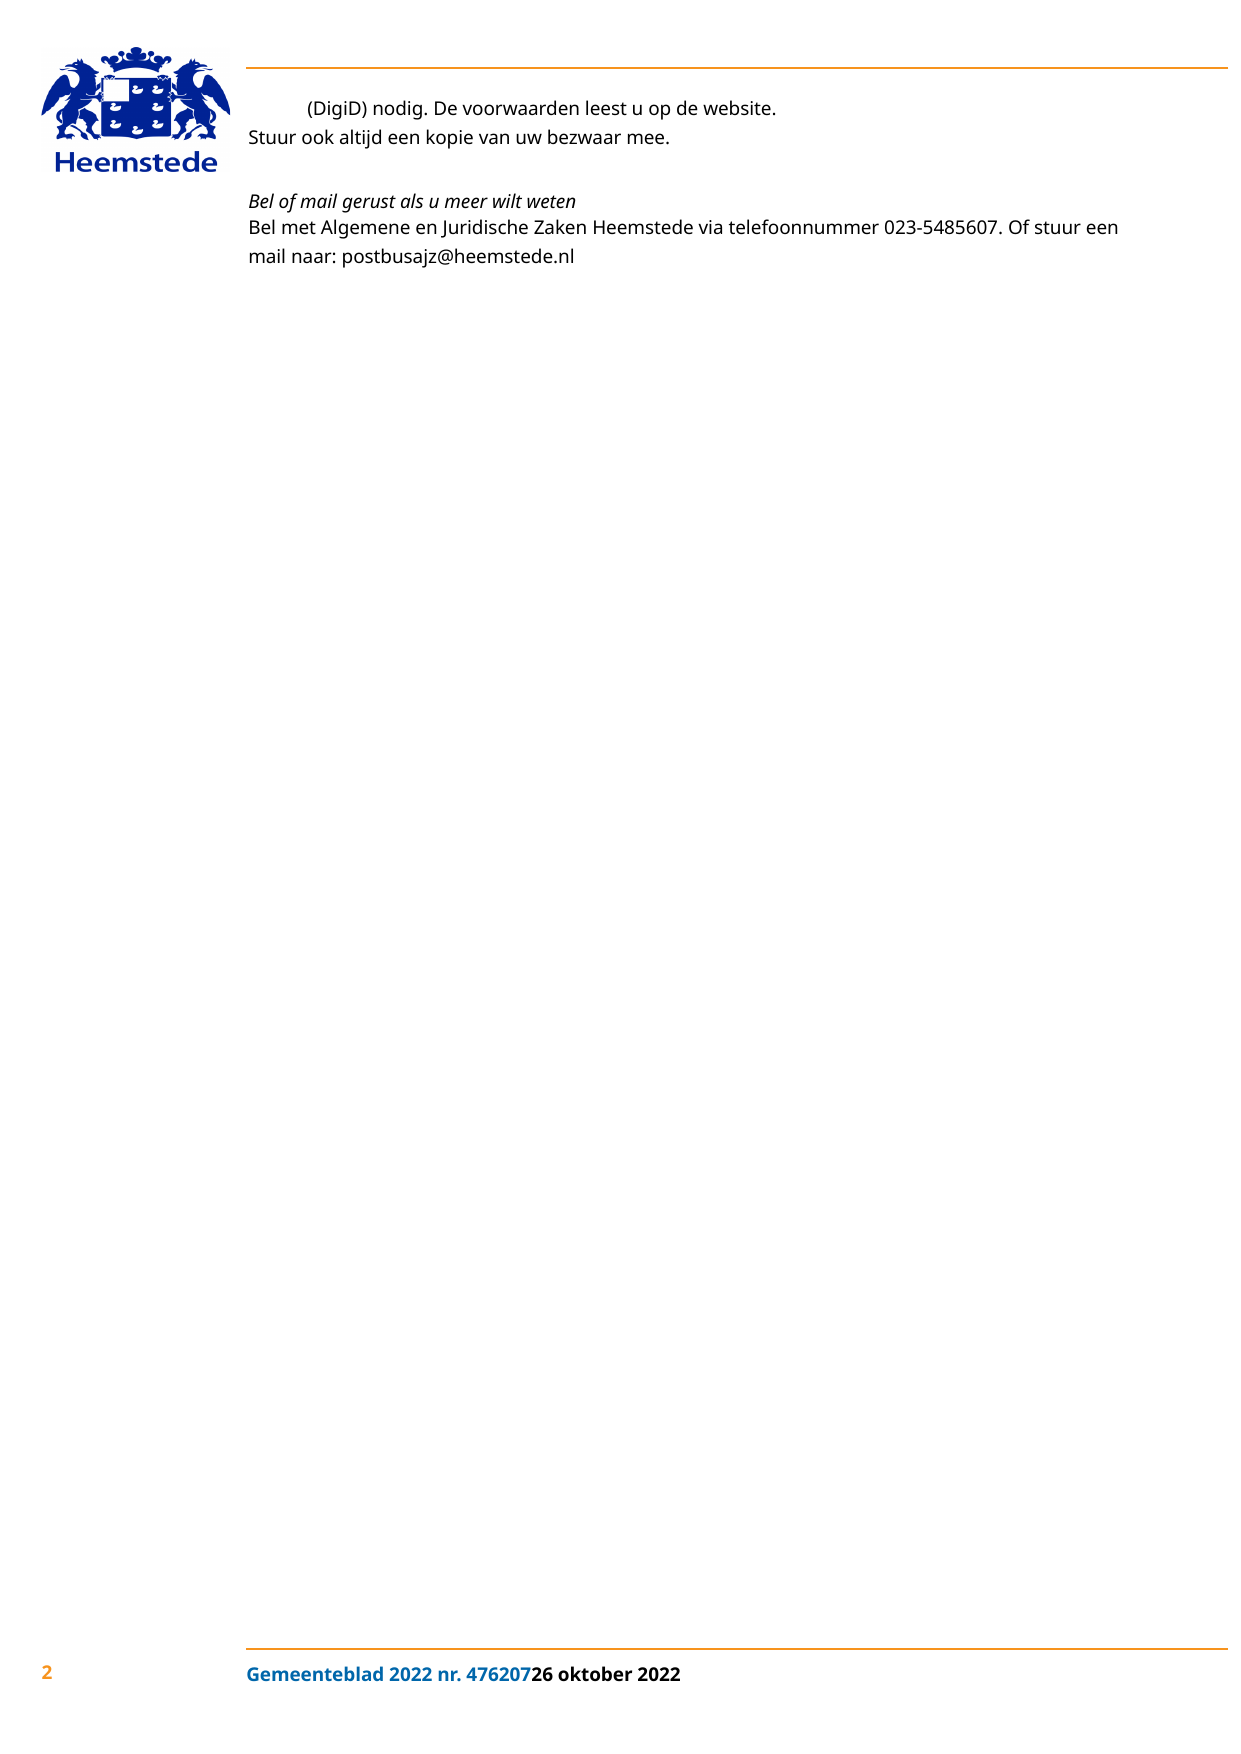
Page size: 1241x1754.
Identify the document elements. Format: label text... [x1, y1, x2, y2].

text Stuur ook altijd een kopie van uw bezwaar mee. [248, 124, 1152, 150]
picture [41, 47, 231, 172]
text Bel of mail gerust als u meer wilt weten [248, 188, 1152, 214]
list (DigiD) nodig. De voorwaarden leest u op de website. [248, 95, 1152, 121]
text Bel met Algemene en Juridische Zaken Heemstede via telefoonnummer 023-5485607. Of stuur een mail naar: postbusajz@heemstede.nl [248, 214, 1152, 269]
